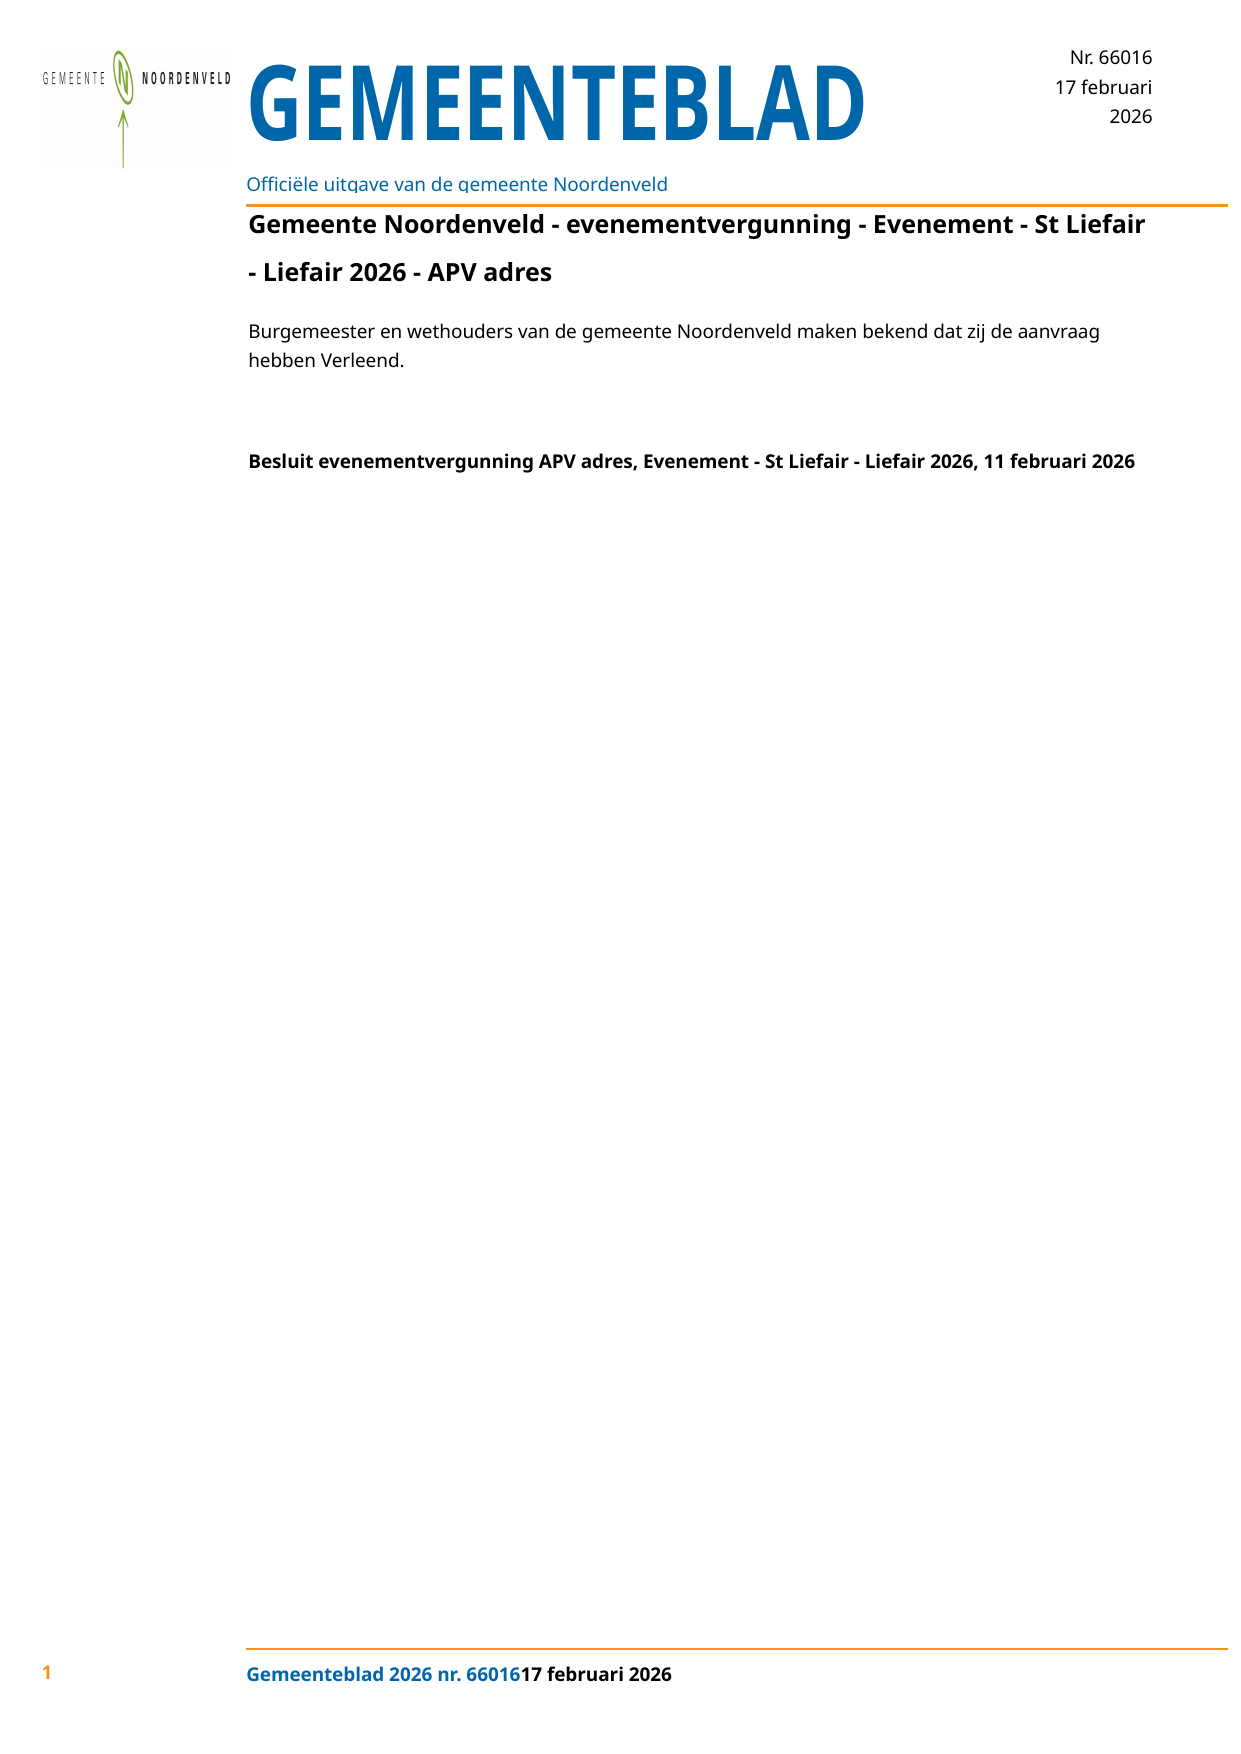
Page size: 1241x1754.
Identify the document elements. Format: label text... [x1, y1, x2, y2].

picture [41, 47, 231, 172]
text Gemeente Noordenveld - evenementvergunning - Evenement - St Liefair - Liefair 2026 - APV adres [248, 207, 1152, 288]
text Besluit evenementvergunning APV adres, Evenement - St Liefair - Liefair 2026, 11 februari 2026 [248, 448, 1152, 474]
text Burgemeester en wethouders van de gemeente Noordenveld maken bekend dat zij de aanvraag hebben Verleend. [248, 318, 1152, 373]
